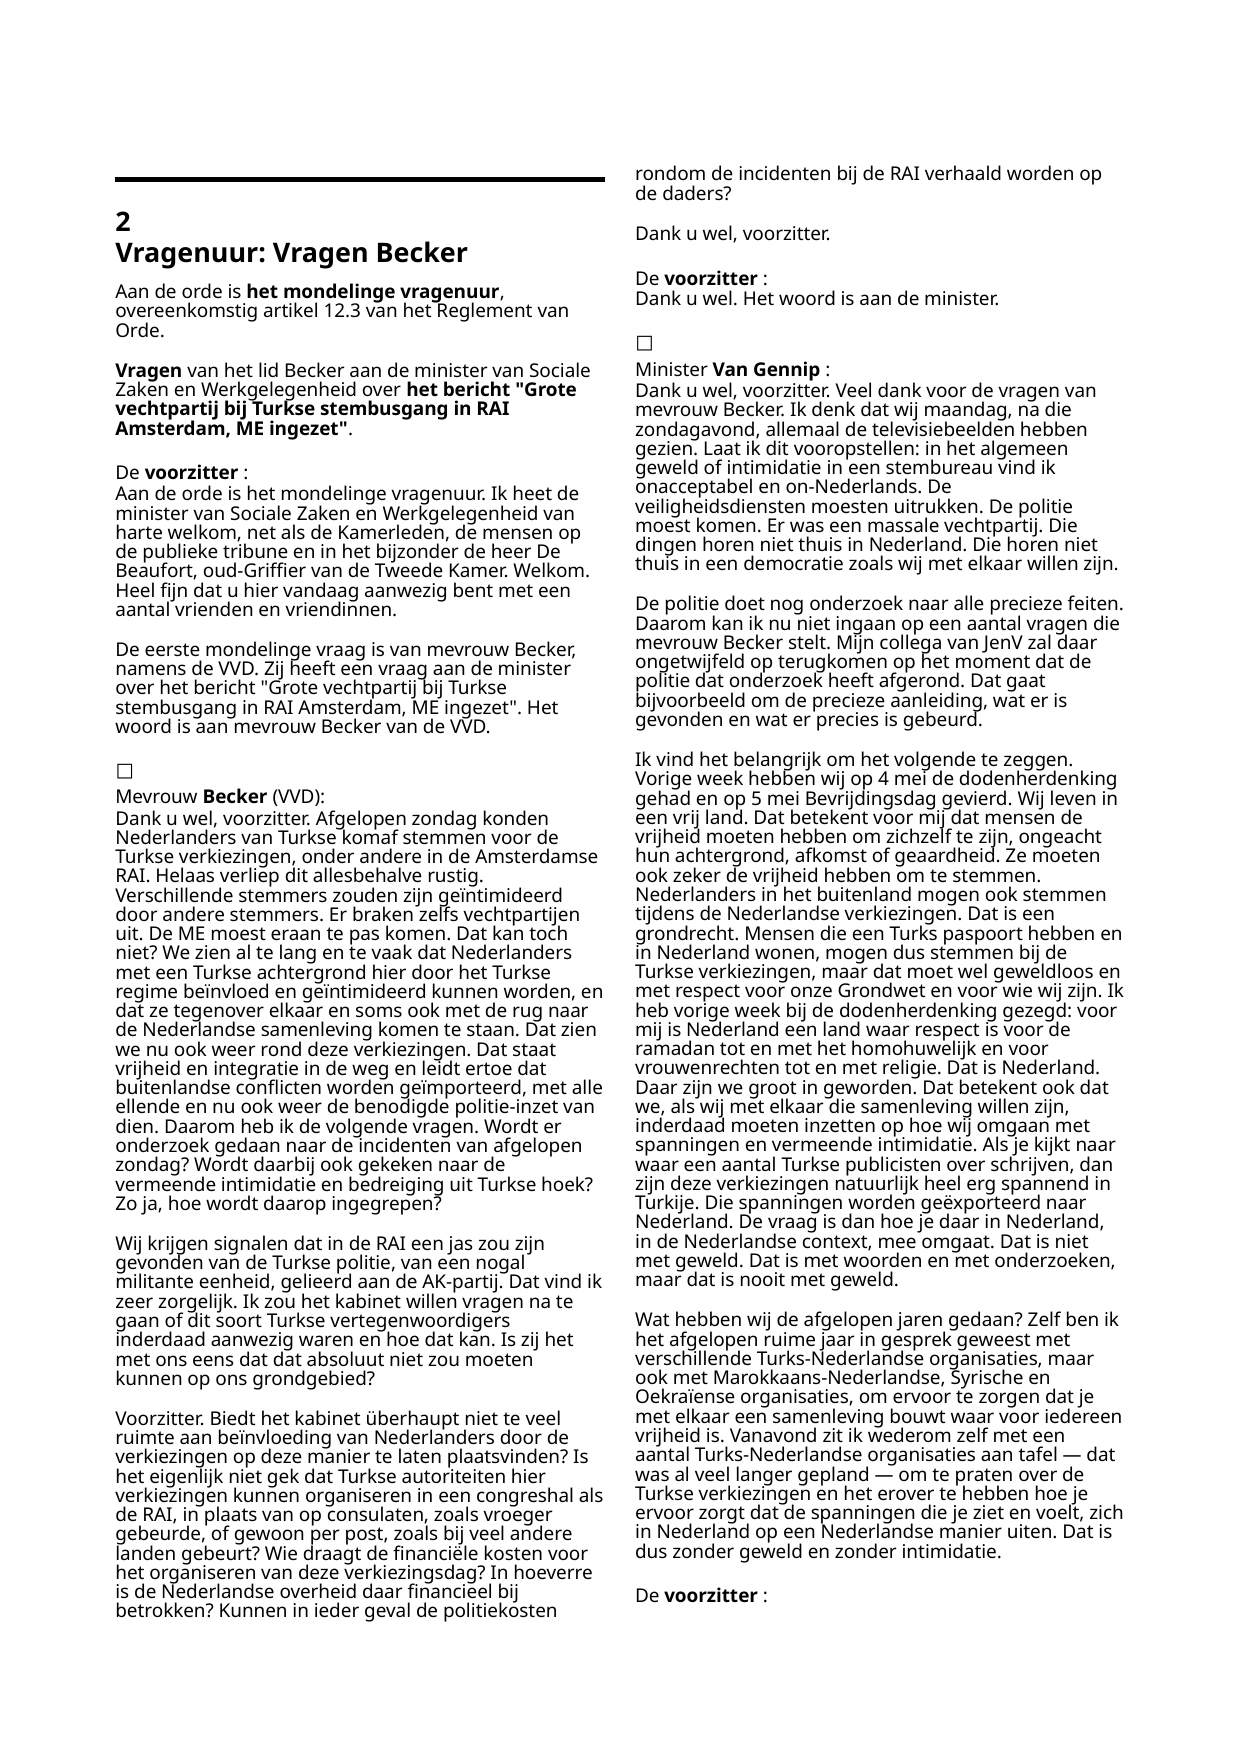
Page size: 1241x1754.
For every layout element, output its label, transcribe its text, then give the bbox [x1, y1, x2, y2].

text ⬜ [115, 758, 605, 784]
text De voorzitter : [635, 1583, 1125, 1608]
text Mevrouw Becker (VVD): [115, 784, 605, 809]
text Wij krijgen signalen dat in de RAI een jas zou zijn gevonden van de Turkse politie, van een nogal militante eenheid, gelieerd aan de AK-partij. Dat vind ik zeer zorgelijk. Ik zou het kabinet willen vragen na te gaan of dit soort Turkse vertegenwoordigers inderdaad aanwezig waren en hoe dat kan. Is zij het met ons eens dat dat absoluut niet zou moeten kunnen op ons grondgebied? [115, 1235, 605, 1389]
text Voorzitter. Biedt het kabinet überhaupt niet te veel ruimte aan beïnvloeding van Nederlanders door de verkiezingen op deze manier te laten plaatsvinden? Is het eigenlijk niet gek dat Turkse autoriteiten hier verkiezingen kunnen organiseren in een congreshal als de RAI, in plaats van op consulaten, zoals vroeger gebeurde, of gewoon per post, zoals bij veel andere landen gebeurt? Wie draagt de financiële kosten voor het organiseren van deze verkiezingsdag? In hoeverre is de Nederlandse overheid daar financieel bij betrokken? Kunnen in ieder geval de politiekosten [115, 1410, 605, 1622]
text rondom de incidenten bij de RAI verhaald worden op de daders? [635, 165, 1125, 204]
text Dank u wel, voorzitter. [635, 224, 1125, 244]
text Wat hebben wij de afgelopen jaren gedaan? Zelf ben ik het afgelopen ruime jaar in gesprek geweest met verschillende Turks-Nederlandse organisaties, maar ook met Marokkaans-Nederlandse, Syrische en Oekraïense organisaties, om ervoor te zorgen dat je met elkaar een samenleving bouwt waar voor iedereen vrijheid is. Vanavond zit ik wederom zelf met een aantal Turks-Nederlandse organisaties aan tafel — dat was al veel langer gepland — om te praten over de Turkse verkiezingen en het erover te hebben hoe je ervoor zorgt dat de spanningen die je ziet en voelt, zich in Nederland op een Nederlandse manier uiten. Dat is dus zonder geweld en zonder intimidatie. [635, 1311, 1125, 1562]
text De eerste mondelinge vraag is van mevrouw Becker, namens de VVD. Zij heeft een vraag aan de minister over het bericht "Grote vechtpartij bij Turkse stembusgang in RAI Amsterdam, ME ingezet". Het woord is aan mevrouw Becker van de VVD. [115, 641, 605, 737]
text De voorzitter : [115, 459, 605, 485]
text Dank u wel, voorzitter. Veel dank voor de vragen van mevrouw Becker. Ik denk dat wij maandag, na die zondagavond, allemaal de televisiebeelden hebben gezien. Laat ik dit vooropstellen: in het algemeen geweld of intimidatie in een stembureau vind ik onacceptabel en on-Nederlands. De veiligheidsdiensten moesten uitrukken. De politie moest komen. Er was een massale vechtpartij. Die dingen horen niet thuis in Nederland. Die horen niet thuis in een democratie zoals wij met elkaar willen zijn. [635, 382, 1125, 575]
text Aan de orde is het mondelinge vragenuur, overeenkomstig artikel 12.3 van het Reglement van Orde. [115, 283, 605, 341]
text Vragen van het lid Becker aan de minister van Sociale Zaken en Werkgelegenheid over het bericht "Grote vechtpartij bij Turkse stembusgang in RAI Amsterdam, ME ingezet". [115, 362, 605, 439]
text Vragenuur: Vragen Becker [115, 239, 605, 283]
text De voorzitter : [635, 265, 1125, 290]
text Minister Van Gennip : [635, 356, 1125, 382]
text ⬜ [635, 331, 1125, 356]
text Aan de orde is het mondelinge vragenuur. Ik heet de minister van Sociale Zaken en Werkgelegenheid van harte welkom, net als de Kamerleden, de mensen op de publieke tribune en in het bijzonder de heer De Beaufort, oud-Griffier van de Tweede Kamer. Welkom. Heel fijn dat u hier vandaag aanwezig bent met een aantal vrienden en vriendinnen. [115, 485, 605, 620]
text Ik vind het belangrijk om het volgende te zeggen. Vorige week hebben wij op 4 mei de dodenherdenking gehad en op 5 mei Bevrijdingsdag gevierd. Wij leven in een vrij land. Dat betekent voor mij dat mensen de vrijheid moeten hebben om zichzelf te zijn, ongeacht hun achtergrond, afkomst of geaardheid. Ze moeten ook zeker de vrijheid hebben om te stemmen. Nederlanders in het buitenland mogen ook stemmen tijdens de Nederlandse verkiezingen. Dat is een grondrecht. Mensen die een Turks paspoort hebben en in Nederland wonen, mogen dus stemmen bij de Turkse verkiezingen, maar dat moet wel geweldloos en met respect voor onze Grondwet en voor wie wij zijn. Ik heb vorige week bij de dodenherdenking gezegd: voor mij is Nederland een land waar respect is voor de ramadan tot en met het homohuwelijk en voor vrouwenrechten tot en met religie. Dat is Nederland. Daar zijn we groot in geworden. Dat betekent ook dat we, als wij met elkaar die samenleving willen zijn, inderdaad moeten inzetten op hoe wij omgaan met spanningen en vermeende intimidatie. Als je kijkt naar waar een aantal Turkse publicisten over schrijven, dan zijn deze verkiezingen natuurlijk heel erg spannend in Turkije. Die spanningen worden geëxporteerd naar Nederland. De vraag is dan hoe je daar in Nederland, in de Nederlandse context, mee omgaat. Dat is niet met geweld. Dat is met woorden en met onderzoeken, maar dat is nooit met geweld. [635, 751, 1125, 1291]
text Dank u wel. Het woord is aan de minister. [635, 290, 1125, 310]
text 2 [115, 203, 605, 239]
text Dank u wel, voorzitter. Afgelopen zondag konden Nederlanders van Turkse komaf stemmen voor de Turkse verkiezingen, onder andere in de Amsterdamse RAI. Helaas verliep dit allesbehalve rustig. Verschillende stemmers zouden zijn geïntimideerd door andere stemmers. Er braken zelfs vechtpartijen uit. De ME moest eraan te pas komen. Dat kan toch niet? We zien al te lang en te vaak dat Nederlanders met een Turkse achtergrond hier door het Turkse regime beïnvloed en geïntimideerd kunnen worden, en dat ze tegenover elkaar en soms ook met de rug naar de Nederlandse samenleving komen te staan. Dat zien we nu ook weer rond deze verkiezingen. Dat staat vrijheid en integratie in de weg en leidt ertoe dat buitenlandse conflicten worden geïmporteerd, met alle ellende en nu ook weer de benodigde politie-inzet van dien. Daarom heb ik de volgende vragen. Wordt er onderzoek gedaan naar de incidenten van afgelopen zondag? Wordt daarbij ook gekeken naar de vermeende intimidatie en bedreiging uit Turkse hoek? Zo ja, hoe wordt daarop ingegrepen? [115, 809, 605, 1214]
text De politie doet nog onderzoek naar alle precieze feiten. Daarom kan ik nu niet ingaan op een aantal vragen die mevrouw Becker stelt. Mijn collega van JenV zal daar ongetwijfeld op terugkomen op het moment dat de politie dat onderzoek heeft afgerond. Dat gaat bijvoorbeeld om de precieze aanleiding, wat er is gevonden en wat er precies is gebeurd. [635, 595, 1125, 730]
